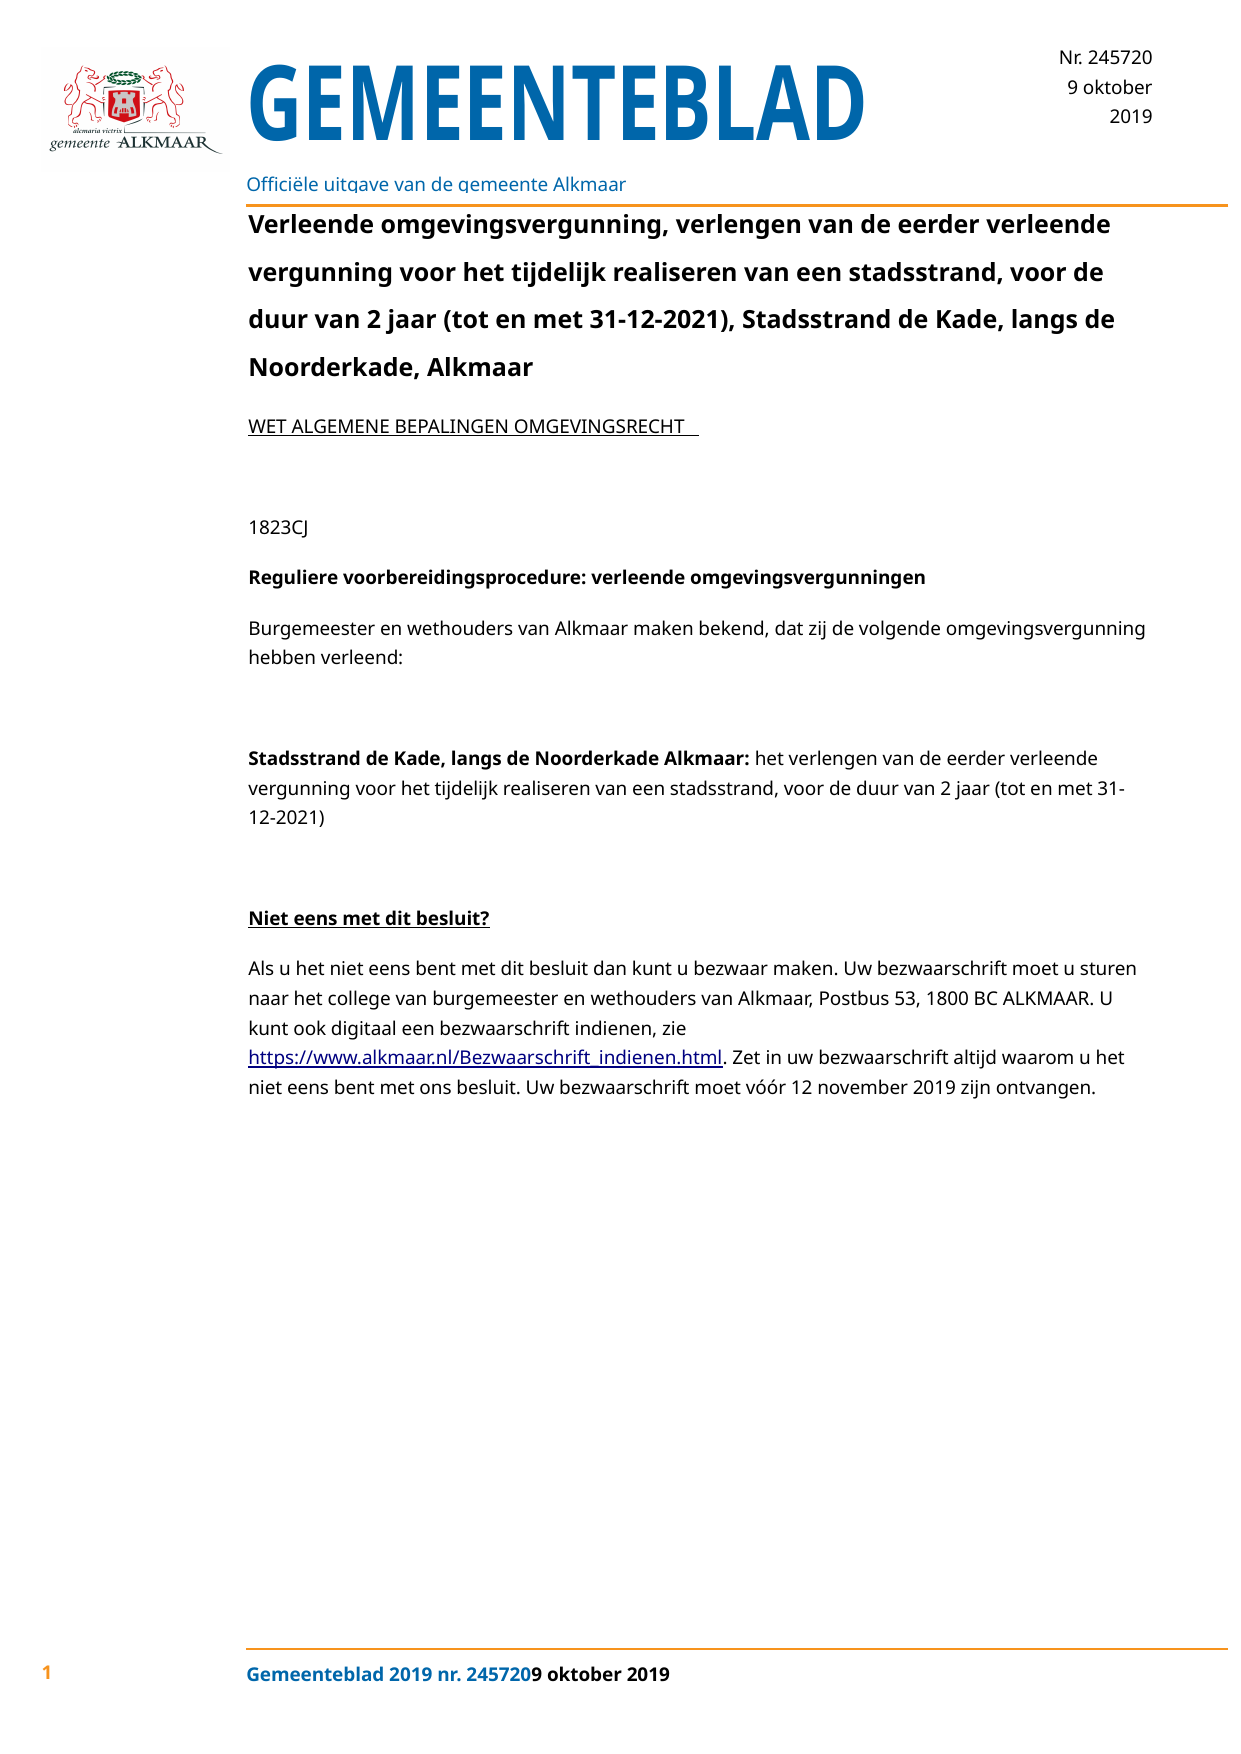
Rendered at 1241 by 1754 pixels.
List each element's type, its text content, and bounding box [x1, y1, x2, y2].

text Niet eens met dit besluit? [248, 905, 1152, 931]
text Reguliere voorbereidingsprocedure: verleende omgevingsvergunningen [248, 564, 1152, 590]
text Burgemeester en wethouders van Alkmaar maken bekend, dat zij de volgende omgevingsvergunning hebben verleend: [248, 615, 1152, 670]
text Stadsstrand de Kade, langs de Noorderkade Alkmaar: het verlengen van de eerder verleende vergunning voor het tijdelijk realiseren van een stadsstrand, voor de duur van 2 jaar (tot en met 31-12-2021) [248, 745, 1152, 830]
text Verleende omgevingsvergunning, verlengen van de eerder verleende vergunning voor het tijdelijk realiseren van een stadsstrand, voor de duur van 2 jaar (tot en met 31-12-2021), Stadsstrand de Kade, langs de Noorderkade, Alkmaar [248, 207, 1152, 384]
text WET ALGEMENE BEPALINGEN OMGEVINGSRECHT [248, 413, 1152, 439]
text 1823CJ [248, 514, 1152, 540]
text Als u het niet eens bent met dit besluit dan kunt u bezwaar maken. Uw bezwaarschrift moet u sturen naar het college van burgemeester en wethouders van Alkmaar, Postbus 53, 1800 BC ALKMAAR. U kunt ook digitaal een bezwaarschrift indienen, zie https://www.alkmaar.nl/Bezwaarschrift_indienen.html. Zet in uw bezwaarschrift altijd waarom u het niet eens bent met ons besluit. Uw bezwaarschrift moet vóór 12 november 2019 zijn ontvangen. [248, 956, 1152, 1100]
picture [41, 47, 231, 172]
